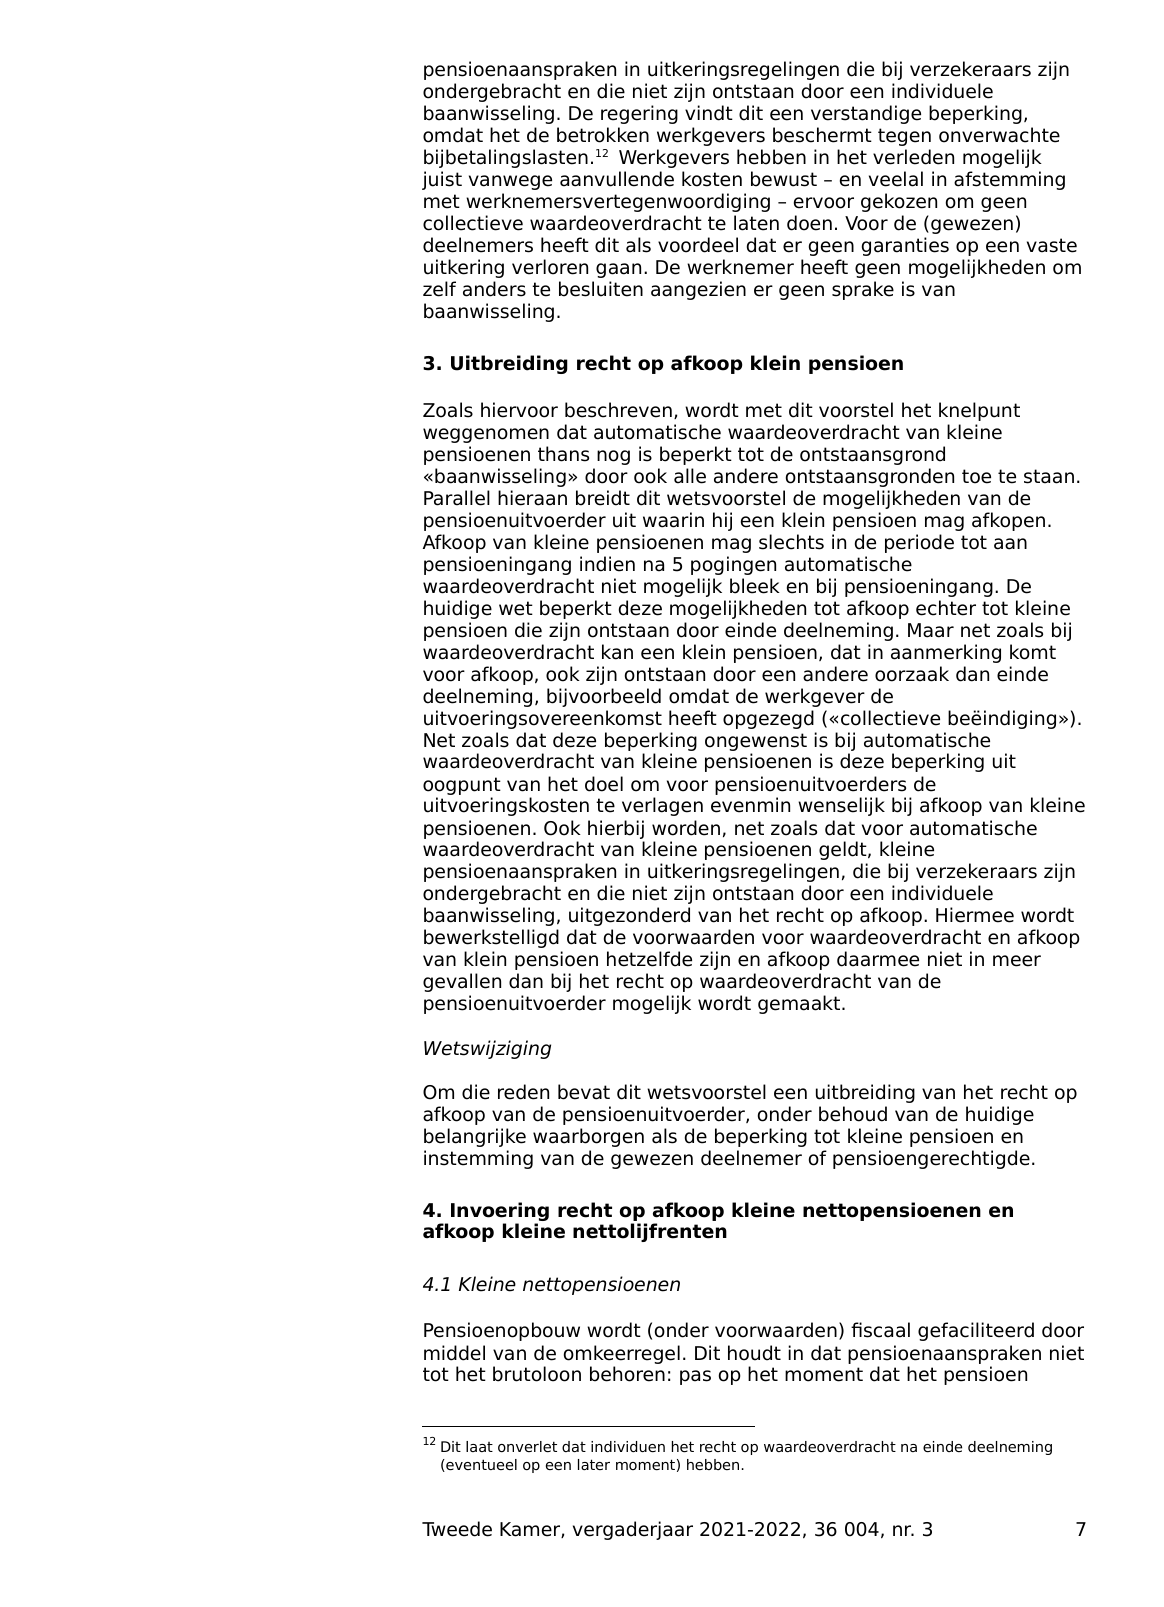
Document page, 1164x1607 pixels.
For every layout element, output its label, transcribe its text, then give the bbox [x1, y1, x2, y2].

text Dit laat onverlet dat individuen het recht op waardeoverdracht na einde deelneming (eventueel op een later moment) hebben. [422, 1435, 1087, 1474]
subtitle 4.1 Kleine nettopensioenen [422, 1273, 1087, 1295]
text Pensioenopbouw wordt (onder voorwaarden) fiscaal gefaciliteerd door middel van de omkeerregel. Dit houdt in dat pensioenaanspraken niet tot het brutoloon behoren: pas op het moment dat het pensioen [422, 1320, 1087, 1386]
text Zoals hiervoor beschreven, wordt met dit voorstel het knelpunt weggenomen dat automatische waardeoverdracht van kleine pensioenen thans nog is beperkt tot de ontstaansgrond «baanwisseling» door ook alle andere ontstaansgronden toe te staan. Parallel hieraan breidt dit wetsvoorstel de mogelijkheden van de pensioenuitvoerder uit waarin hij een klein pensioen mag afkopen. Afkoop van kleine pensioenen mag slechts in de periode tot aan pensioeningang indien na 5 pogingen automatische waardeoverdracht niet mogelijk bleek en bij pensioeningang. De huidige wet beperkt deze mogelijkheden tot afkoop echter tot kleine pensioen die zijn ontstaan door einde deelneming. Maar net zoals bij waardeoverdracht kan een klein pensioen, dat in aanmerking komt voor afkoop, ook zijn ontstaan door een andere oorzaak dan einde deelneming, bijvoorbeeld omdat de werkgever de uitvoeringsovereenkomst heeft opgezegd («collectieve beëindiging»). Net zoals dat deze beperking ongewenst is bij automatische waardeoverdracht van kleine pensioenen is deze beperking uit oogpunt van het doel om voor pensioenuitvoerders de uitvoeringskosten te verlagen evenmin wenselijk bij afkoop van kleine pensioenen. Ook hierbij worden, net zoals dat voor automatische waardeoverdracht van kleine pensioenen geldt, kleine pensioenaanspraken in uitkeringsregelingen, die bij verzekeraars zijn ondergebracht en die niet zijn ontstaan door een individuele baanwisseling, uitgezonderd van het recht op afkoop. Hiermee wordt bewerkstelligd dat de voorwaarden voor waardeoverdracht en afkoop van klein pensioen hetzelfde zijn en afkoop daarmee niet in meer gevallen dan bij het recht op waardeoverdracht van de pensioenuitvoerder mogelijk wordt gemaakt. [422, 400, 1087, 1015]
subtitle 3. Uitbreiding recht op afkoop klein pensioen [422, 353, 1087, 375]
subtitle Wetswijziging [422, 1037, 1087, 1059]
subtitle 4. Invoering recht op afkoop kleine nettopensioenen en afkoop kleine nettolijfrenten [422, 1199, 1087, 1243]
text pensioenaanspraken in uitkeringsregelingen die bij verzekeraars zijn ondergebracht en die niet zijn ontstaan door een individuele baanwisseling. De regering vindt dit een verstandige beperking, omdat het de betrokken werkgevers beschermt tegen onverwachte bijbetalingslasten. Werkgevers hebben in het verleden mogelijk juist vanwege aanvullende kosten bewust – en veelal in afstemming met werknemersvertegenwoordiging – ervoor gekozen om geen collectieve waardeoverdracht te laten doen. Voor de (gewezen) deelnemers heeft dit als voordeel dat er geen garanties op een vaste uitkering verloren gaan. De werknemer heeft geen mogelijkheden om zelf anders te besluiten aangezien er geen sprake is van baanwisseling. [422, 59, 1087, 323]
text Om die reden bevat dit wetsvoorstel een uitbreiding van het recht op afkoop van de pensioenuitvoerder, onder behoud van de huidige belangrijke waarborgen als de beperking tot kleine pensioen en instemming van de gewezen deelnemer of pensioengerechtigde. [422, 1082, 1087, 1169]
